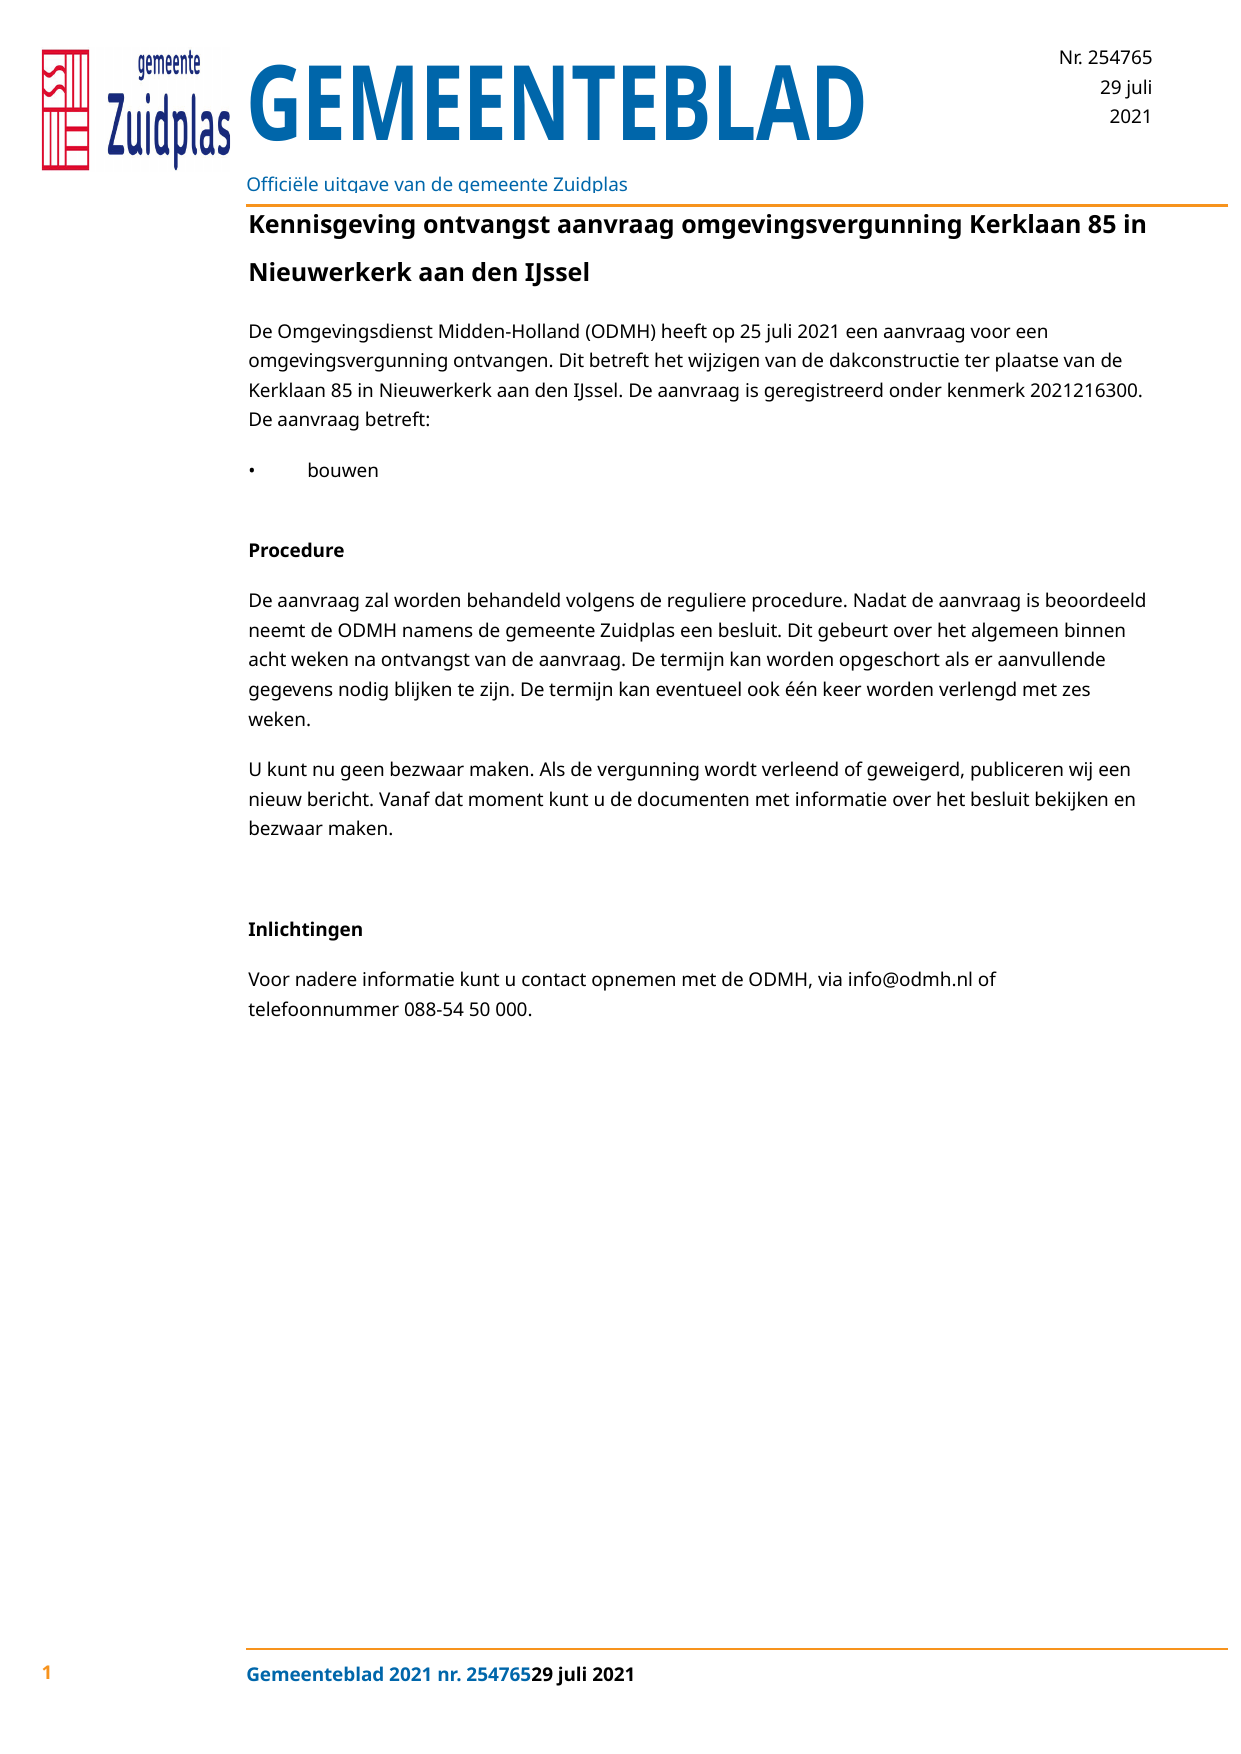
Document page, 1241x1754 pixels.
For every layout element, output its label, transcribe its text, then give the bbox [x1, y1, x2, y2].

text Voor nadere informatie kunt u contact opnemen met de ODMH, via info@odmh.nl of telefoonnummer 088-54 50 000. [248, 967, 1152, 1022]
text Kennisgeving ontvangst aanvraag omgevingsvergunning Kerklaan 85 in Nieuwerkerk aan den IJssel [248, 207, 1152, 288]
picture [41, 47, 231, 172]
text Procedure [248, 537, 1152, 563]
text U kunt nu geen bezwaar maken. Als de vergunning wordt verleend of geweigerd, publiceren wij een nieuw bericht. Vanaf dat moment kunt u de documenten met informatie over het besluit bekijken en bezwaar maken. [248, 756, 1152, 841]
text De aanvraag zal worden behandeld volgens de reguliere procedure. Nadat de aanvraag is beoordeeld neemt de ODMH namens de gemeente Zuidplas een besluit. Dit gebeurt over het algemeen binnen acht weken na ontvangst van de aanvraag. De termijn kan worden opgeschort als er aanvullende gegevens nodig blijken te zijn. De termijn kan eventueel ook één keer worden verlengd met zes weken. [248, 587, 1152, 732]
text Inlichtingen [248, 916, 1152, 942]
list bouwen [248, 457, 1152, 483]
text De Omgevingsdienst Midden-Holland (ODMH) heeft op 25 juli 2021 een aanvraag voor een omgevingsvergunning ontvangen. Dit betreft het wijzigen van de dakconstructie ter plaatse van de Kerklaan 85 in Nieuwerkerk aan den IJssel. De aanvraag is geregistreerd onder kenmerk 2021216300. De aanvraag betreft: [248, 318, 1152, 432]
